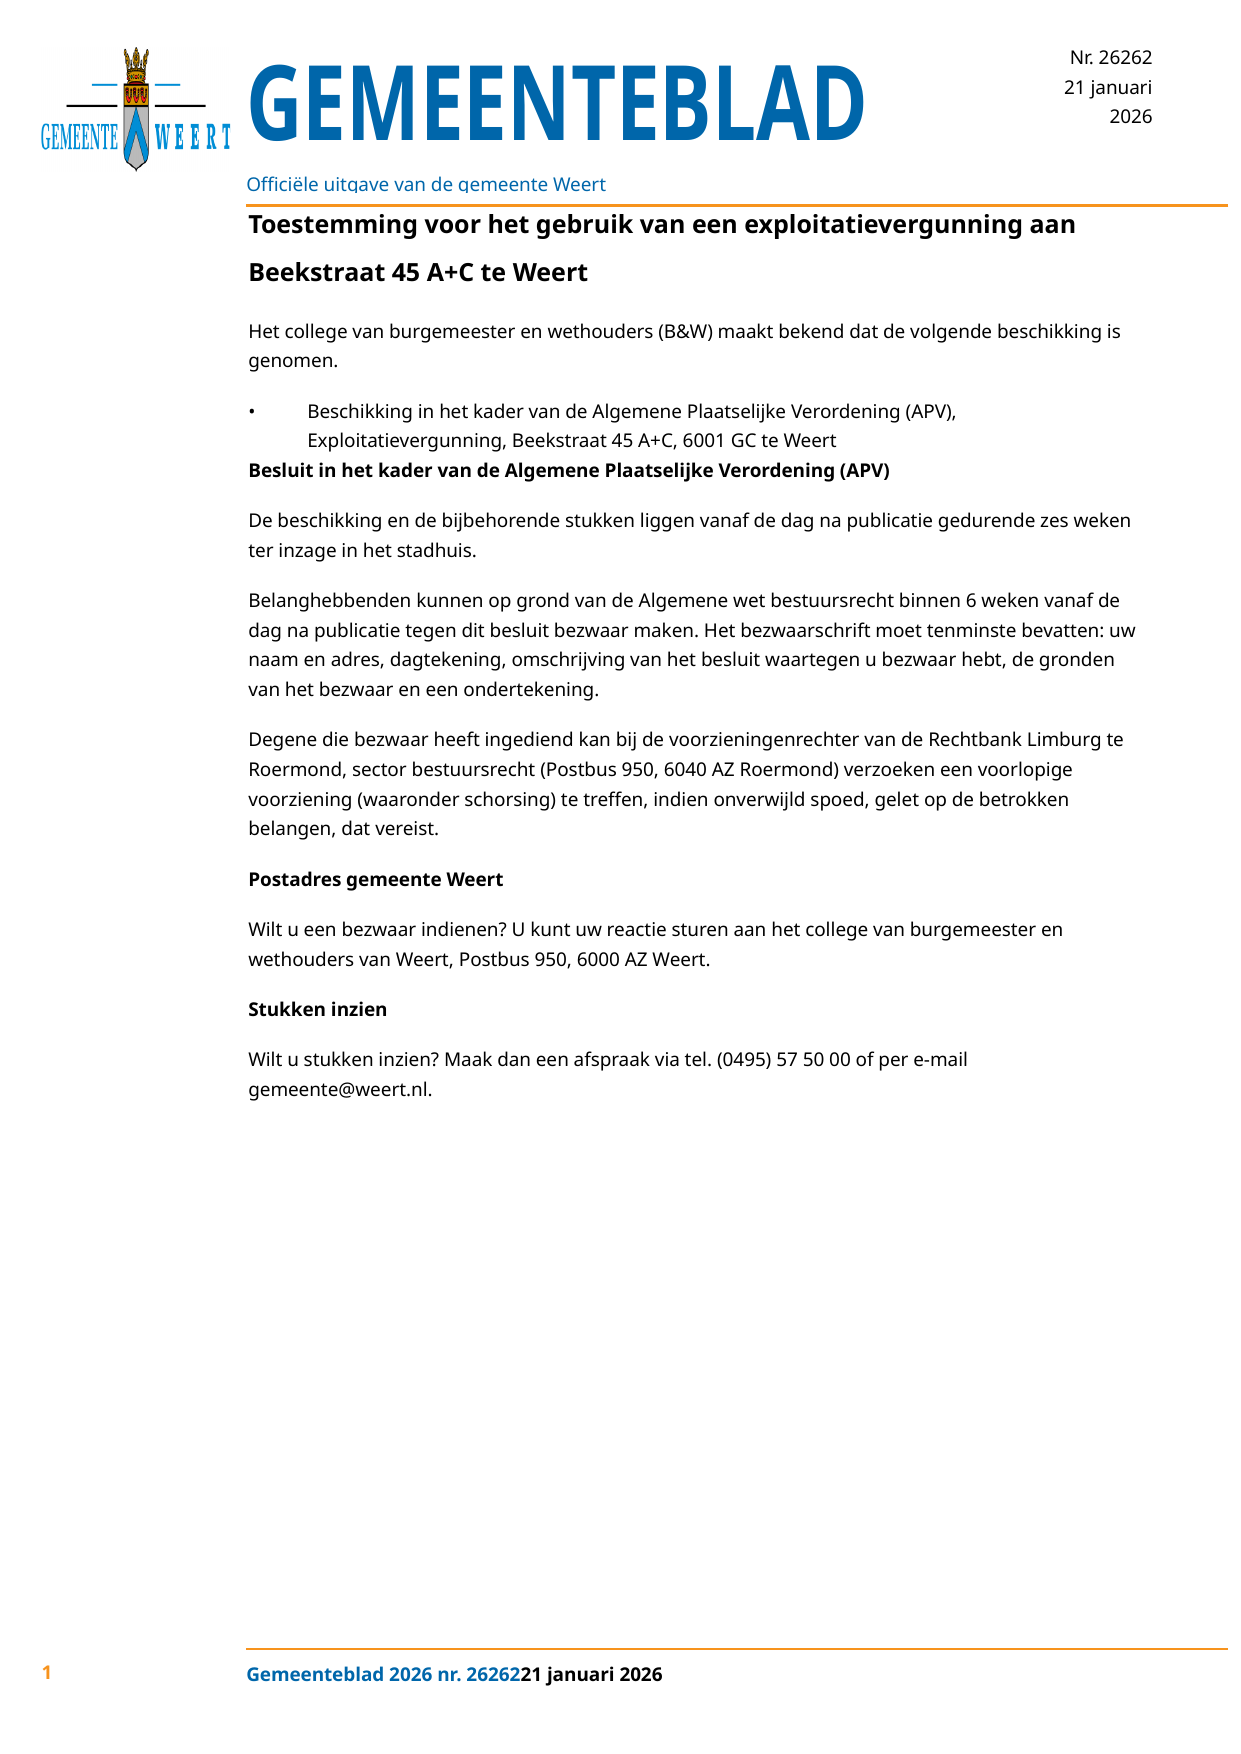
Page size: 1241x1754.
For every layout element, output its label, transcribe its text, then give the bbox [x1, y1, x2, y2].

text Wilt u een bezwaar indienen? U kunt uw reactie sturen aan het college van burgemeester en wethouders van Weert, Postbus 950, 6000 AZ Weert. [248, 916, 1152, 972]
picture [41, 47, 231, 172]
text Toestemming voor het gebruik van een exploitatievergunning aan Beekstraat 45 A+C te Weert [248, 207, 1152, 288]
text Belanghebbenden kunnen op grond van de Algemene wet bestuursrecht binnen 6 weken vanaf de dag na publicatie tegen dit besluit bezwaar maken. Het bezwaarschrift moet tenminste bevatten: uw naam en adres, dagtekening, omschrijving van het besluit waartegen u bezwaar hebt, de gronden van het bezwaar en een ondertekening. [248, 587, 1152, 702]
text Stukken inzien [248, 996, 1152, 1022]
list Beschikking in het kader van de Algemene Plaatselijke Verordening (APV), Exploitatievergunning, Beekstraat 45 A+C, 6001 GC te Weert [248, 398, 1152, 453]
text Postadres gemeente Weert [248, 866, 1152, 892]
text Het college van burgemeester en wethouders (B&W) maakt bekend dat de volgende beschikking is genomen. [248, 318, 1152, 373]
text Degene die bezwaar heeft ingediend kan bij de voorzieningenrechter van de Rechtbank Limburg te Roermond, sector bestuursrecht (Postbus 950, 6040 AZ Roermond) verzoeken een voorlopige voorziening (waaronder schorsing) te treffen, indien onverwijld spoed, gelet op de betrokken belangen, dat vereist. [248, 727, 1152, 841]
text Wilt u stukken inzien? Maak dan een afspraak via tel. (0495) 57 50 00 of per e-mail gemeente@weert.nl. [248, 1047, 1152, 1102]
text De beschikking en de bijbehorende stukken liggen vanaf de dag na publicatie gedurende zes weken ter inzage in het stadhuis. [248, 507, 1152, 563]
text Besluit in het kader van de Algemene Plaatselijke Verordening (APV) [248, 457, 1152, 483]
